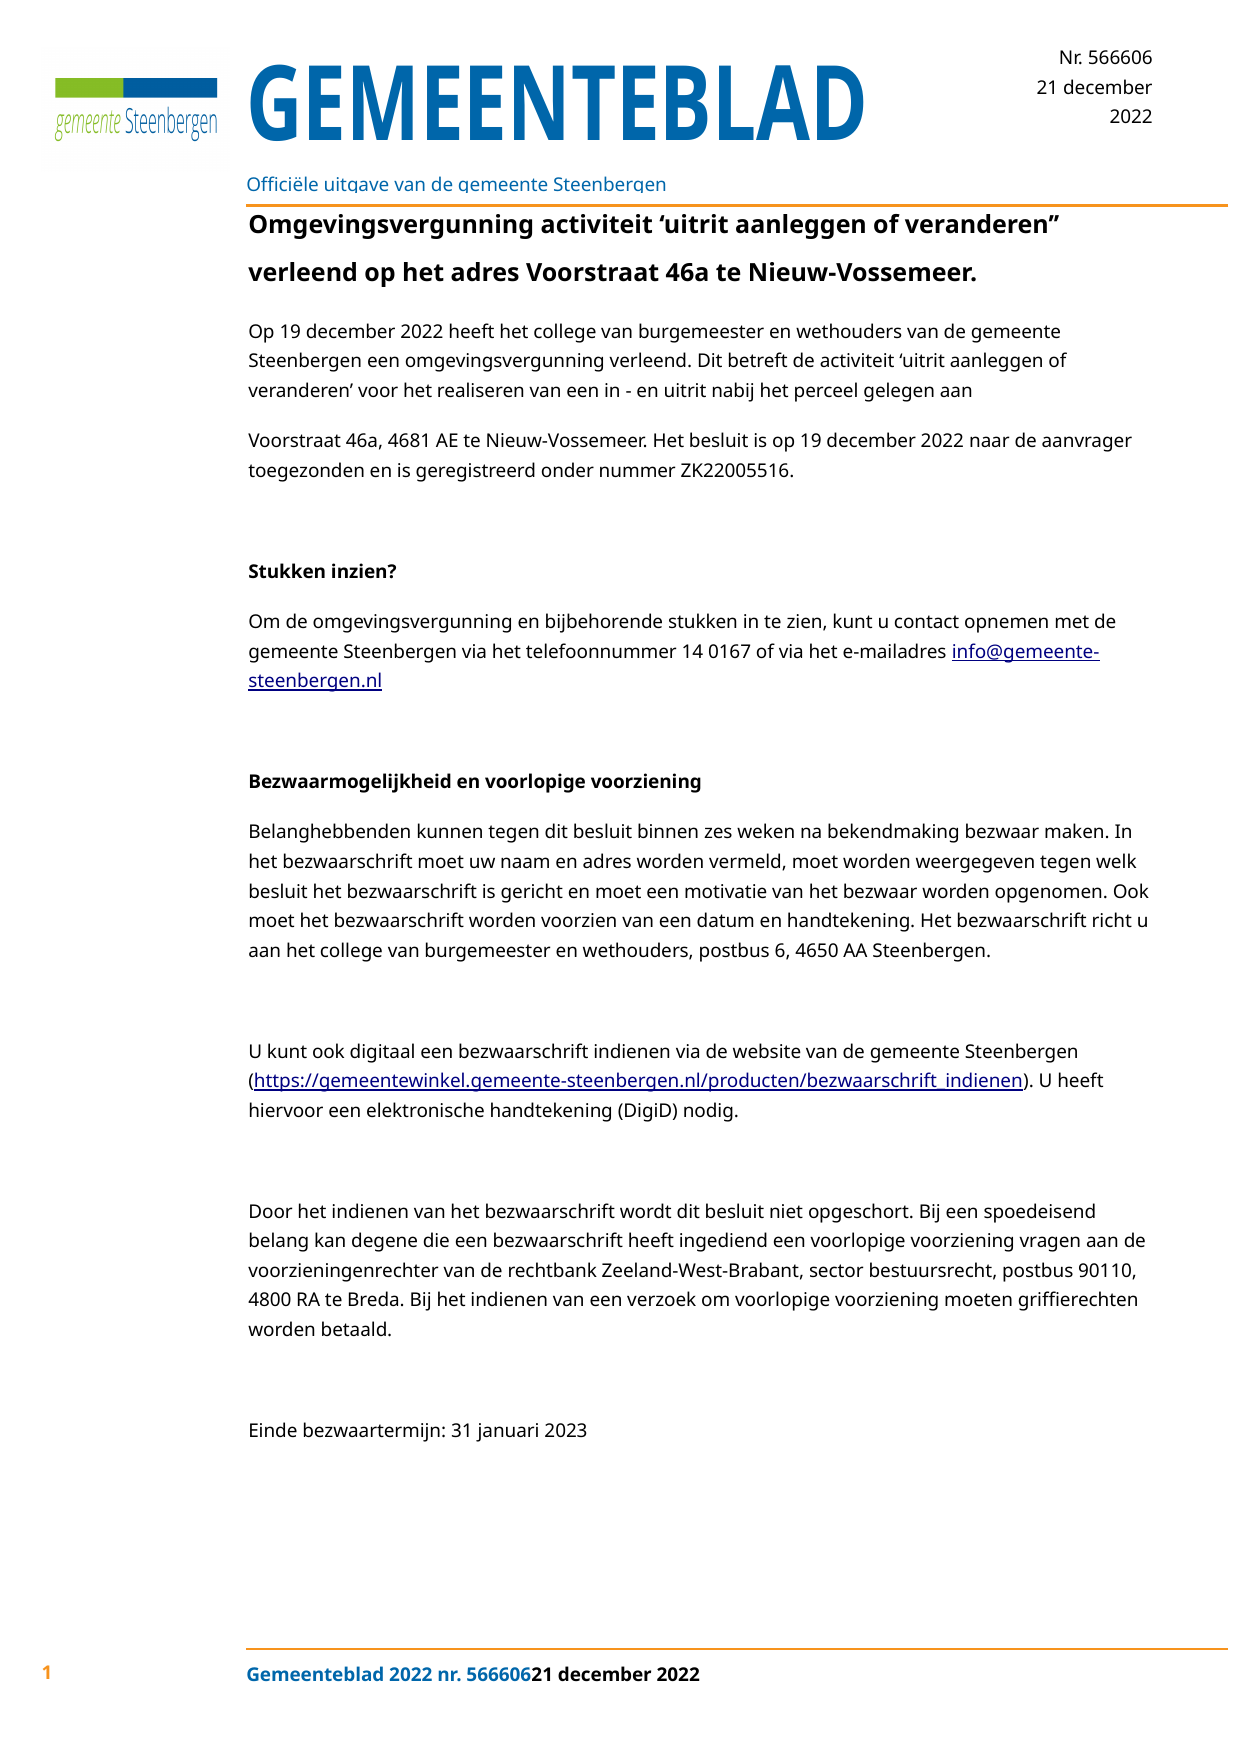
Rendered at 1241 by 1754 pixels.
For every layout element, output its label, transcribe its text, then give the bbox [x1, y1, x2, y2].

text Om de omgevingsvergunning en bijbehorende stukken in te zien, kunt u contact opnemen met de gemeente Steenbergen via het telefoonnummer 14 0167 of via het e-mailadres info@gemeente-steenbergen.nl [248, 608, 1152, 693]
text Bezwaarmogelijkheid en voorlopige voorziening [248, 768, 1152, 794]
text Einde bezwaartermijn: 31 januari 2023 [248, 1417, 1152, 1443]
picture [41, 47, 231, 172]
text Omgevingsvergunning activiteit ‘uitrit aanleggen of veranderen’’ verleend op het adres Voorstraat 46a te Nieuw-Vossemeer. [248, 207, 1152, 288]
text Op 19 december 2022 heeft het college van burgemeester en wethouders van de gemeente Steenbergen een omgevingsvergunning verleend. Dit betreft de activiteit ‘uitrit aanleggen of veranderen’ voor het realiseren van een in - en uitrit nabij het perceel gelegen aan [248, 318, 1152, 403]
text Voorstraat 46a, 4681 AE te Nieuw-Vossemeer. Het besluit is op 19 december 2022 naar de aanvrager toegezonden en is geregistreerd onder nummer ZK22005516. [248, 427, 1152, 483]
text Door het indienen van het bezwaarschrift wordt dit besluit niet opgeschort. Bij een spoedeisend belang kan degene die een bezwaarschrift heeft ingediend een voorlopige voorziening vragen aan de voorzieningenrechter van de rechtbank Zeeland-West-Brabant, sector bestuursrecht, postbus 90110, 4800 RA te Breda. Bij het indienen van een verzoek om voorlopige voorziening moeten griffierechten worden betaald. [248, 1198, 1152, 1342]
text Belanghebbenden kunnen tegen dit besluit binnen zes weken na bekendmaking bezwaar maken. In het bezwaarschrift moet uw naam en adres worden vermeld, moet worden weergegeven tegen welk besluit het bezwaarschrift is gericht en moet een motivatie van het bezwaar worden opgenomen. Ook moet het bezwaarschrift worden voorzien van een datum en handtekening. Het bezwaarschrift richt u aan het college van burgemeester en wethouders, postbus 6, 4650 AA Steenbergen. [248, 819, 1152, 963]
text Stukken inzien? [248, 558, 1152, 584]
text U kunt ook digitaal een bezwaarschrift indienen via de website van de gemeente Steenbergen (https://gemeentewinkel.gemeente-steenbergen.nl/producten/bezwaarschrift_indienen). U heeft hiervoor een elektronische handtekening (DigiD) nodig. [248, 1038, 1152, 1123]
